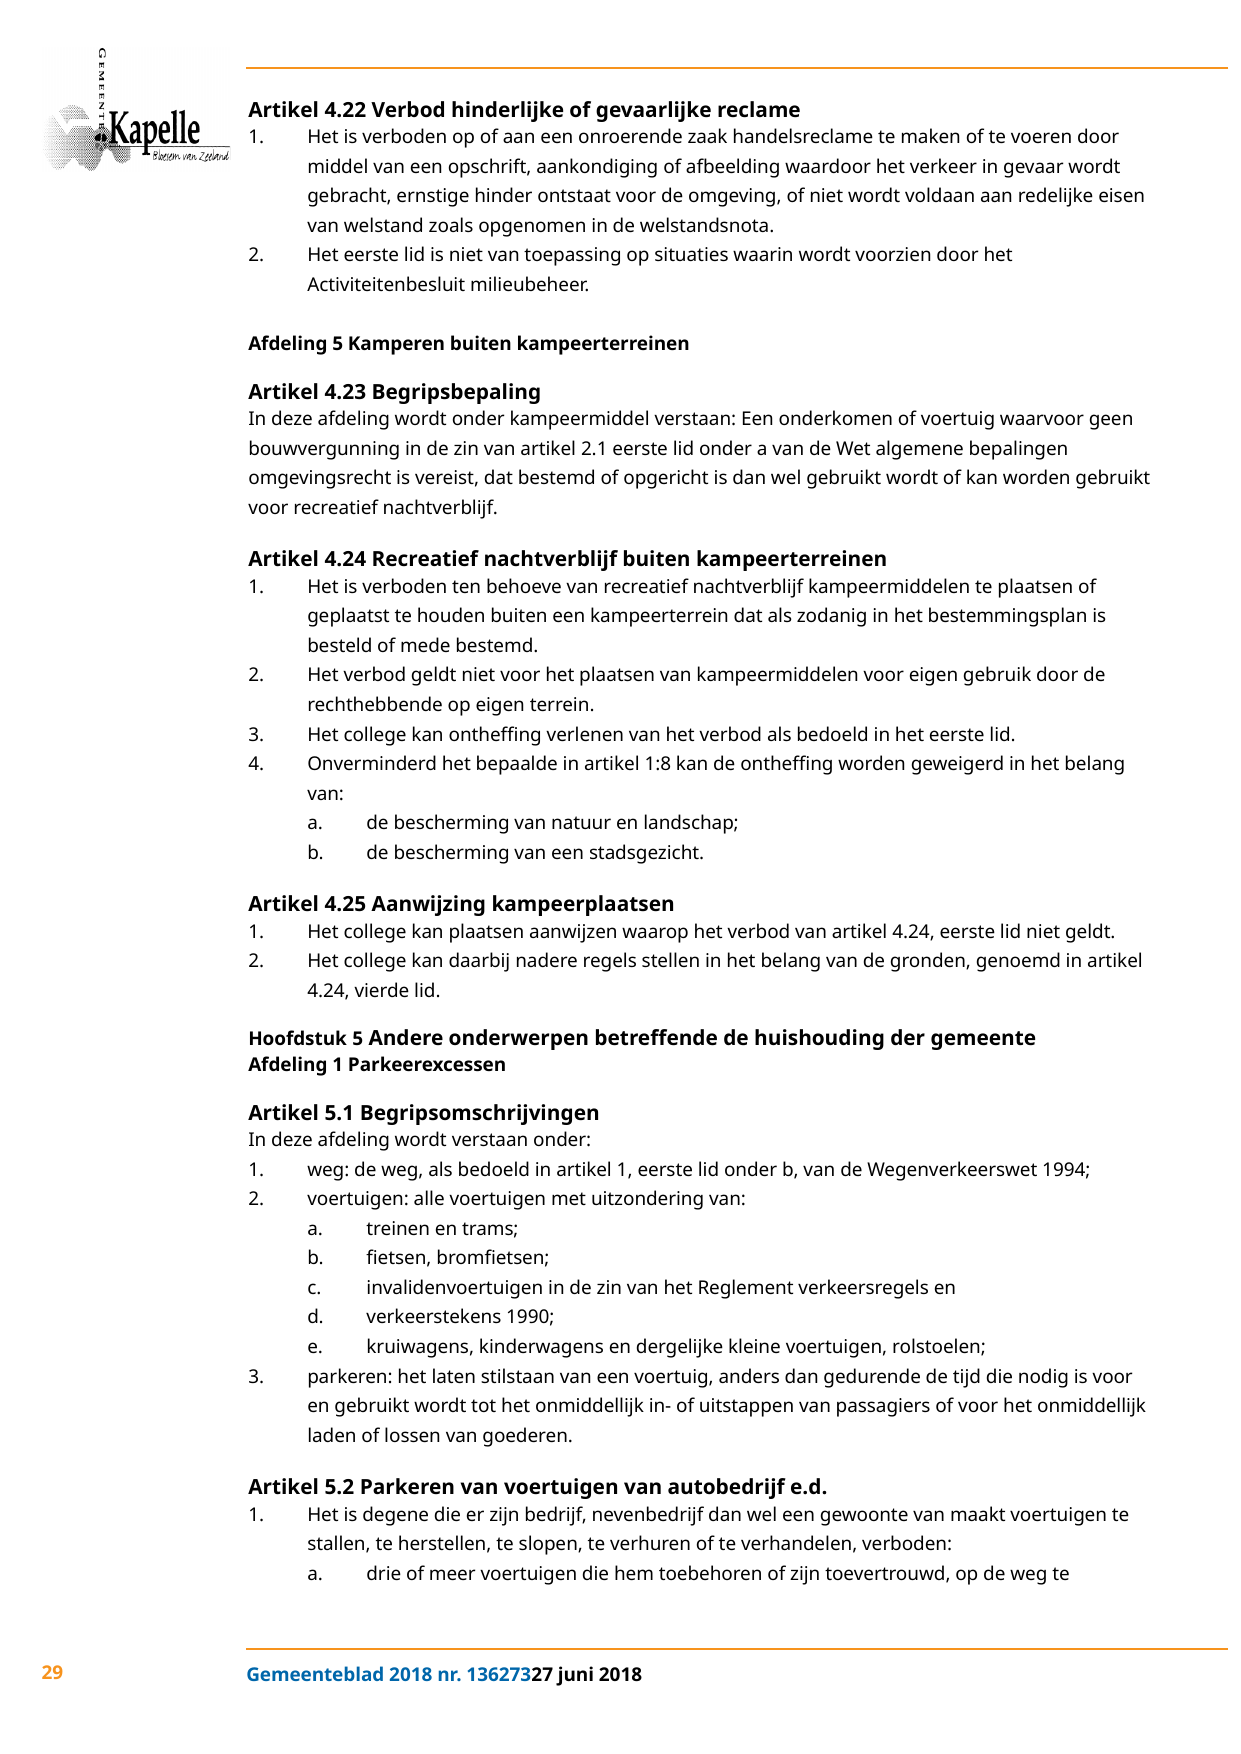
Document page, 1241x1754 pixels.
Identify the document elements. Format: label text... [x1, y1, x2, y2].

list voertuigen: alle voertuigen met uitzondering van: [248, 1185, 1152, 1211]
list verkeerstekens 1990; [307, 1304, 1152, 1329]
list Het eerste lid is niet van toepassing op situaties waarin wordt voorzien door het Activiteitenbesluit milieubeheer. [248, 242, 1152, 297]
list Het is verboden op of aan een onroerende zaak handelsreclame te maken of te voeren door middel van een opschrift, aankondiging of afbeelding waardoor het verkeer in gevaar wordt gebracht, ernstige hinder ontstaat voor de omgeving, of niet wordt voldaan aan redelijke eisen van welstand zoals opgenomen in de welstandsnota. [248, 123, 1152, 238]
text Hoofdstuk 5 Andere onderwerpen betreffende de huishouding der gemeente [248, 1023, 1152, 1051]
list Het college kan daarbij nadere regels stellen in het belang van de gronden, genoemd in artikel 4.24, vierde lid. [248, 948, 1152, 1003]
list weg: de weg, als bedoeld in artikel 1, eerste lid onder b, van de Wegenverkeerswet 1994; [248, 1156, 1152, 1182]
list de bescherming van natuur en landschap; [307, 809, 1152, 835]
list treinen en trams; [307, 1215, 1152, 1241]
list kruiwagens, kinderwagens en dergelijke kleine voertuigen, rolstoelen; [307, 1333, 1152, 1359]
text Artikel 5.1 Begripsomschrijvingen [248, 1098, 1152, 1126]
text Afdeling 5 Kamperen buiten kampeerterreinen [248, 330, 1152, 356]
text Artikel 4.25 Aanwijzing kampeerplaatsen [248, 889, 1152, 918]
text Artikel 5.2 Parkeren van voertuigen van autobedrijf e.d. [248, 1472, 1152, 1501]
list Onverminderd het bepaalde in artikel 1:8 kan de ontheffing worden geweigerd in het belang van: [248, 750, 1152, 806]
list parkeren: het laten stilstaan van een voertuig, anders dan gedurende de tijd die nodig is voor en gebruikt wordt tot het onmiddellijk in- of uitstappen van passagiers of voor het onmiddellijk laden of lossen van goederen. [248, 1363, 1152, 1448]
text Afdeling 1 Parkeerexcessen [248, 1051, 1152, 1077]
text Artikel 4.23 Begripsbepaling [248, 377, 1152, 405]
list Het is degene die er zijn bedrijf, nevenbedrijf dan wel een gewoonte van maakt voertuigen te stallen, te herstellen, te slopen, te verhuren of te verhandelen, verboden: [248, 1501, 1152, 1556]
text In deze afdeling wordt verstaan onder: [248, 1126, 1152, 1152]
list invalidenvoertuigen in de zin van het Reglement verkeersregels en [307, 1274, 1152, 1300]
picture [41, 47, 231, 172]
list Het verbod geldt niet voor het plaatsen van kampeermiddelen voor eigen gebruik door de rechthebbende op eigen terrein. [248, 662, 1152, 717]
text In deze afdeling wordt onder kampeermiddel verstaan: Een onderkomen of voertuig waarvoor geen bouwvergunning in de zin van artikel 2.1 eerste lid onder a van de Wet algemene bepalingen omgevingsrecht is vereist, dat bestemd of opgericht is dan wel gebruikt wordt of kan worden gebruikt voor recreatief nachtverblijf. [248, 405, 1152, 520]
list drie of meer voertuigen die hem toebehoren of zijn toevertrouwd, op de weg te [307, 1560, 1152, 1586]
list de bescherming van een stadsgezicht. [307, 839, 1152, 865]
list fietsen, bromfietsen; [307, 1244, 1152, 1270]
text Artikel 4.22 Verbod hinderlijke of gevaarlijke reclame [248, 95, 1152, 123]
list Het is verboden ten behoeve van recreatief nachtverblijf kampeermiddelen te plaatsen of geplaatst te houden buiten een kampeerterrein dat als zodanig in het bestemmingsplan is besteld of mede bestemd. [248, 573, 1152, 658]
list Het college kan plaatsen aanwijzen waarop het verbod van artikel 4.24, eerste lid niet geldt. [248, 918, 1152, 944]
text Artikel 4.24 Recreatief nachtverblijf buiten kampeerterreinen [248, 544, 1152, 573]
list Het college kan ontheffing verlenen van het verbod als bedoeld in het eerste lid. [248, 721, 1152, 747]
